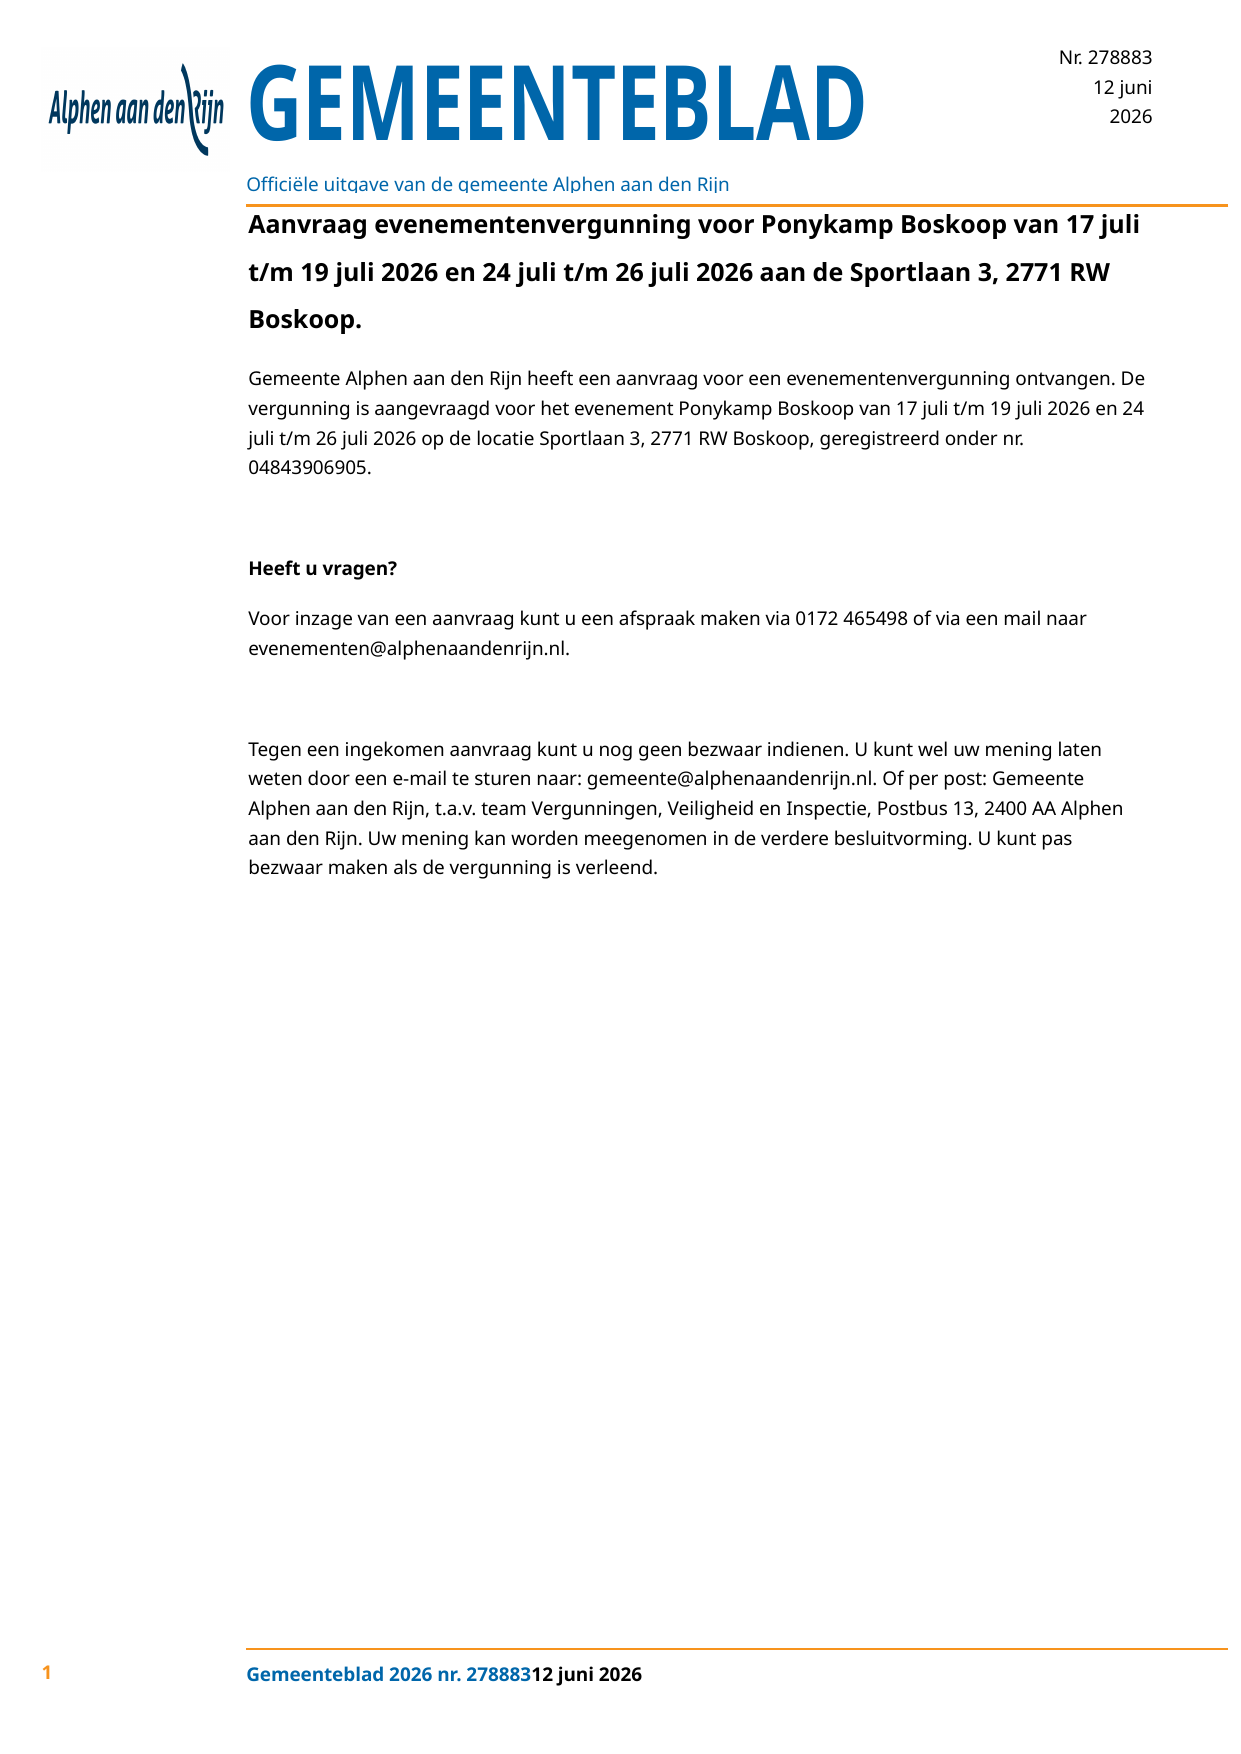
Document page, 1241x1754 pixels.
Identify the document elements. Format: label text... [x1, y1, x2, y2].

text Tegen een ingekomen aanvraag kunt u nog geen bezwaar indienen. U kunt wel uw mening laten weten door een e-mail te sturen naar: gemeente@alphenaandenrijn.nl. Of per post: Gemeente Alphen aan den Rijn, t.a.v. team Vergunningen, Veiligheid en Inspectie, Postbus 13, 2400 AA Alphen aan den Rijn. Uw mening kan worden meegenomen in de verdere besluitvorming. U kunt pas bezwaar maken als de vergunning is verleend. [248, 736, 1152, 880]
picture [41, 47, 231, 172]
text Gemeente Alphen aan den Rijn heeft een aanvraag voor een evenementenvergunning ontvangen. De vergunning is aangevraagd voor het evenement Ponykamp Boskoop van 17 juli t/m 19 juli 2026 en 24 juli t/m 26 juli 2026 op de locatie Sportlaan 3, 2771 RW Boskoop, geregistreerd onder nr. 04843906905. [248, 366, 1152, 480]
text Voor inzage van een aanvraag kunt u een afspraak maken via 0172 465498 of via een mail naar evenementen@alphenaandenrijn.nl. [248, 606, 1152, 661]
text Aanvraag evenementenvergunning voor Ponykamp Boskoop van 17 juli t/m 19 juli 2026 en 24 juli t/m 26 juli 2026 aan de Sportlaan 3, 2771 RW Boskoop. [248, 207, 1152, 336]
text Heeft u vragen? [248, 555, 1152, 581]
